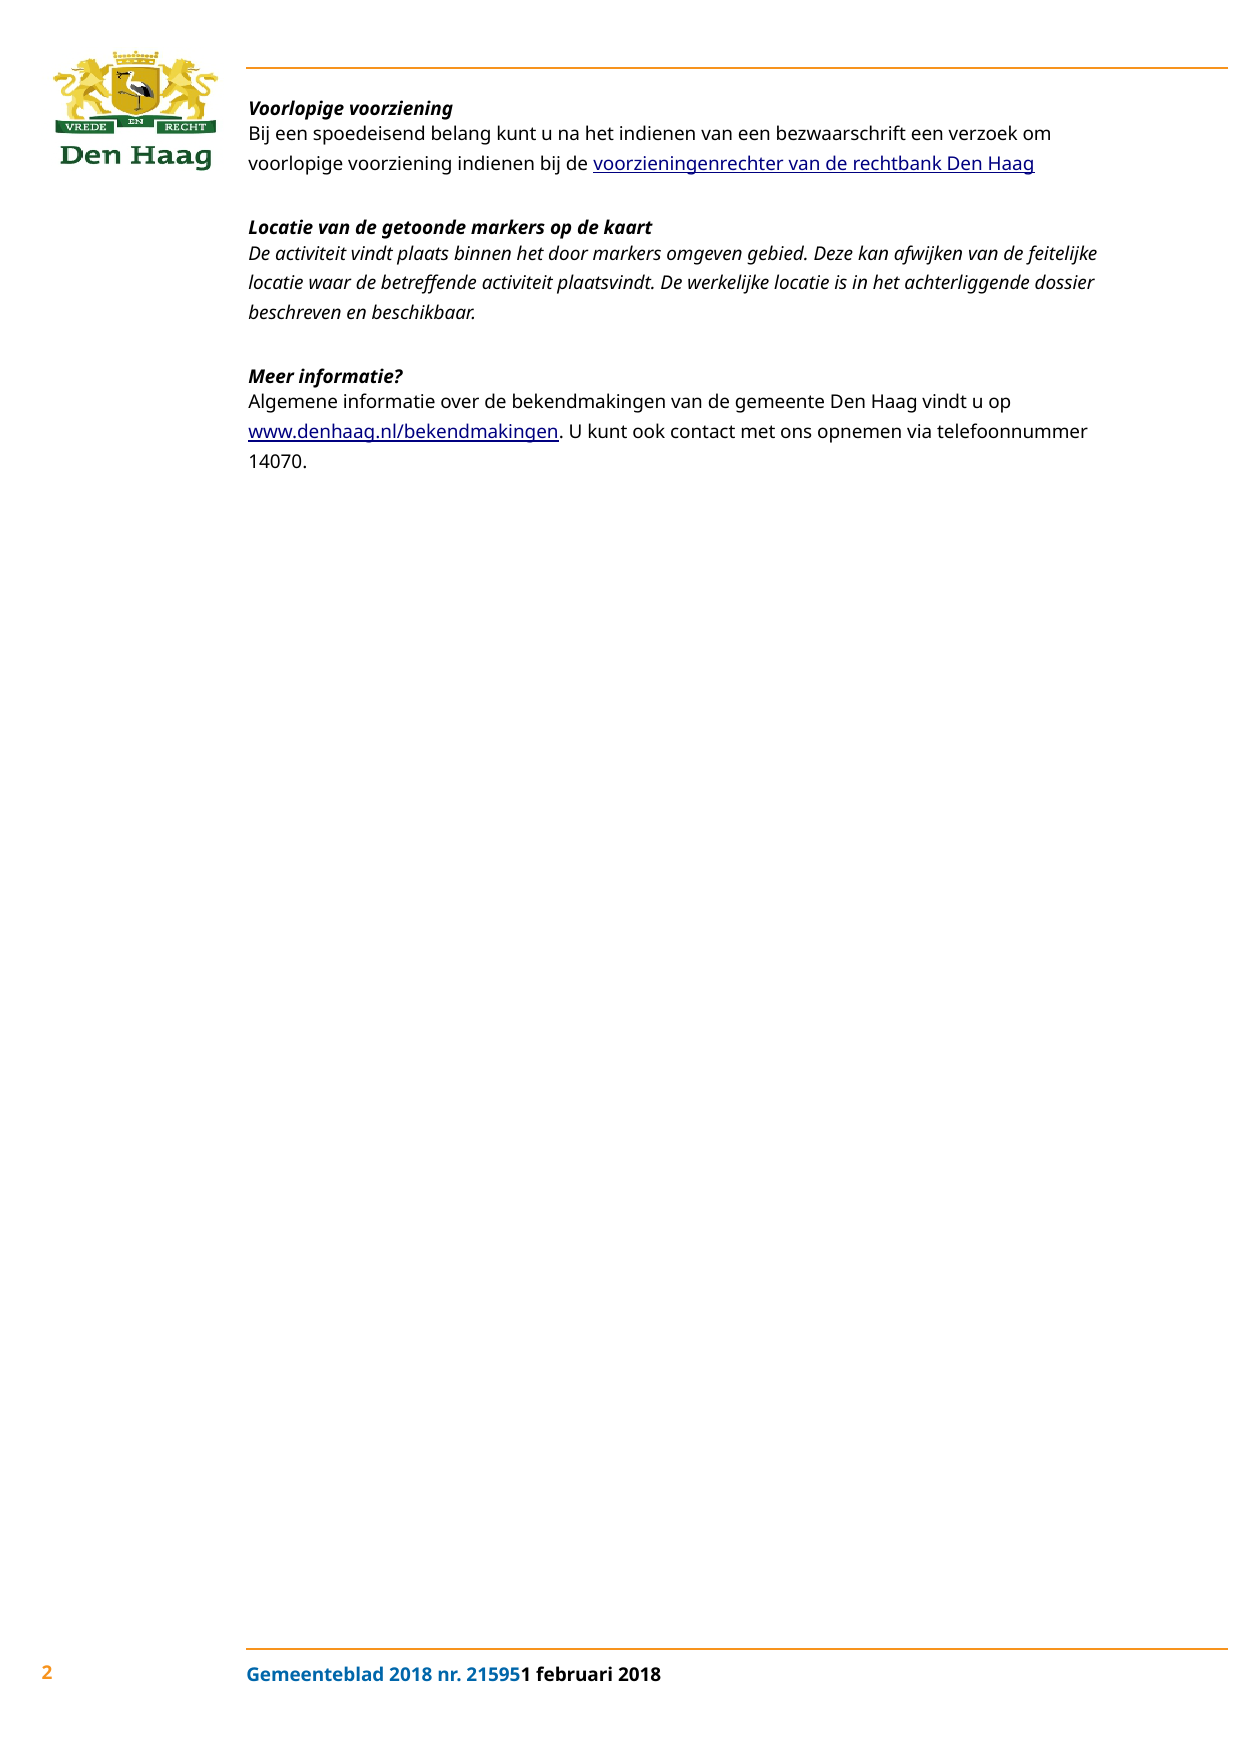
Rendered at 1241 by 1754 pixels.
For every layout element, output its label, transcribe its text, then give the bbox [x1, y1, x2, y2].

text De activiteit vindt plaats binnen het door markers omgeven gebied. Deze kan afwijken van de feitelijke locatie waar de betreffende activiteit plaatsvindt. De werkelijke locatie is in het achterliggende dossier beschreven en beschikbaar. [248, 240, 1152, 325]
text Locatie van de getoonde markers op de kaart [248, 214, 1152, 240]
text Meer informatie? [248, 363, 1152, 389]
text Bij een spoedeisend belang kunt u na het indienen van een bezwaarschrift een verzoek om voorlopige voorziening indienen bij de voorzieningenrechter van de rechtbank Den Haag [248, 121, 1152, 176]
text Algemene informatie over de bekendmakingen van de gemeente Den Haag vindt u op www.denhaag.nl/bekendmakingen. U kunt ook contact met ons opnemen via telefoonnummer 14070. [248, 389, 1152, 473]
text Voorlopige voorziening [248, 95, 1152, 121]
picture [41, 47, 231, 172]
